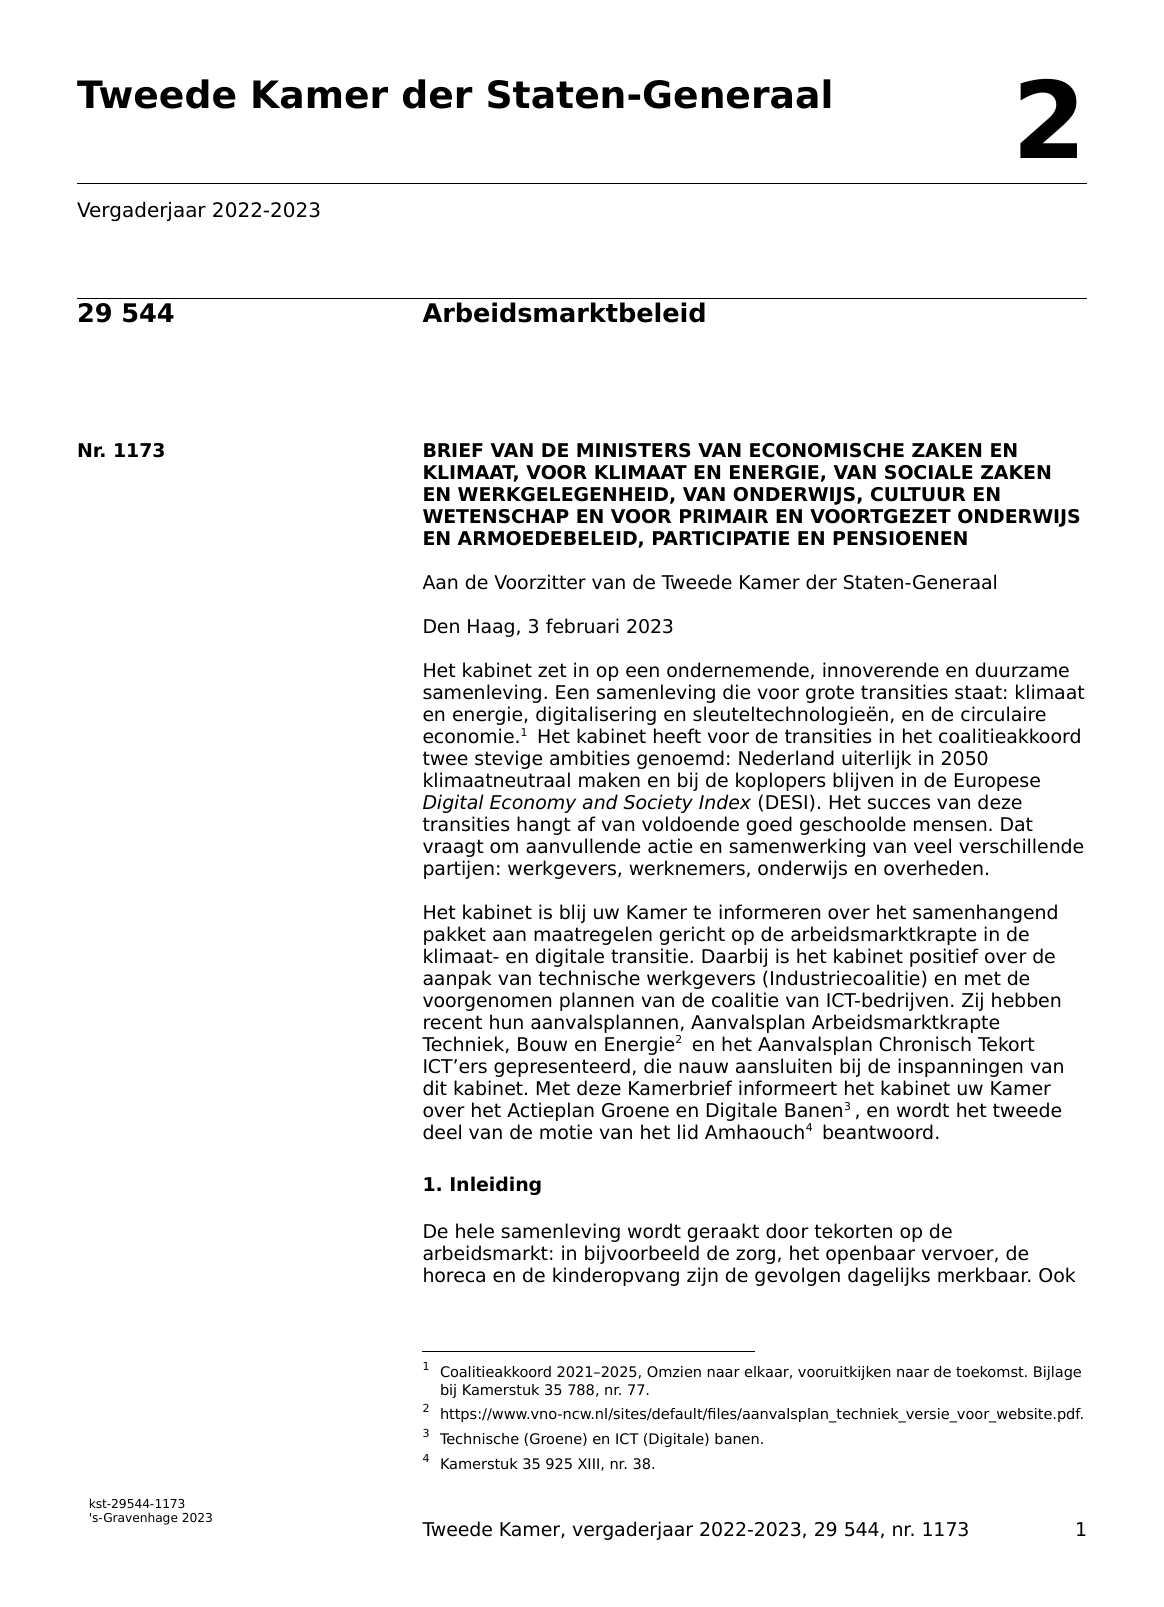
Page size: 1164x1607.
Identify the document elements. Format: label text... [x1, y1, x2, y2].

text Kamerstuk 35 925 XIII, nr. 38. [422, 1452, 1087, 1474]
text Coalitieakkoord 2021–2025, Omzien naar elkaar, vooruitkijken naar de toekomst. Bijlage bij Kamerstuk 35 788, nr. 77. [422, 1360, 1087, 1399]
table_header 2 [886, 59, 1087, 183]
subtitle 29 544 Arbeidsmarktbeleid [77, 299, 1087, 329]
text kst-29544-1173 [88, 1497, 323, 1511]
text Het kabinet is blij uw Kamer te informeren over het samenhangend pakket aan maatregelen gericht op de arbeidsmarktkrapte in de klimaat- en digitale transitie. Daarbij is het kabinet positief over de aanpak van technische werkgevers (Industriecoalitie) en met de voorgenomen plannen van de coalitie van ICT-bedrijven. Zij hebben recent hun aanvalsplannen, Aanvalsplan Arbeidsmarktkrapte Techniek, Bouw en Energie en het Aanvalsplan Chronisch Tekort ICT’ers gepresenteerd, die nauw aansluiten bij de inspanningen van dit kabinet. Met deze Kamerbrief informeert het kabinet uw Kamer over het Actieplan Groene en Digitale Banen, en wordt het tweede deel van de motie van het lid Amhaouch beantwoord. [422, 902, 1087, 1144]
text Technische (Groene) en ICT (Digitale) banen. [422, 1427, 1087, 1449]
text https://www.vno-ncw.nl/sites/default/files/aanvalsplan_techniek_versie_voor_website.pdf. [422, 1402, 1087, 1424]
text Den Haag, 3 februari 2023 [422, 616, 1087, 638]
text Aan de Voorzitter van de Tweede Kamer der Staten-Generaal [422, 572, 1087, 594]
text De hele samenleving wordt geraakt door tekorten op de arbeidsmarkt: in bijvoorbeeld de zorg, het openbaar vervoer, de horeca en de kinderopvang zijn de gevolgen dagelijks merkbaar. Ook [422, 1221, 1087, 1287]
text 's-Gravenhage 2023 [88, 1511, 323, 1525]
table_cell Vergaderjaar 2022-2023 [77, 184, 1087, 298]
subtitle Nr. 1173 BRIEF VAN DE MINISTERS VAN ECONOMISCHE ZAKEN EN KLIMAAT, VOOR KLIMAAT EN ENERGIE, VAN SOCIALE ZAKEN EN WERKGELEGENHEID, VAN ONDERWIJS, CULTUUR EN WETENSCHAP EN VOOR PRIMAIR EN VOORTGEZET ONDERWIJS EN ARMOEDEBELEID, PARTICIPATIE EN PENSIOENEN [77, 440, 1087, 549]
subtitle 1. Inleiding [422, 1174, 1087, 1196]
text Het kabinet zet in op een ondernemende, innoverende en duurzame samenleving. Een samenleving die voor grote transities staat: klimaat en energie, digitalisering en sleuteltechnologieën, en de circulaire economie. Het kabinet heeft voor de transities in het coalitieakkoord twee stevige ambities genoemd: Nederland uiterlijk in 2050 klimaatneutraal maken en bij de koplopers blijven in de Europese Digital Economy and Society Index (DESI). Het succes van deze transities hangt af van voldoende goed geschoolde mensen. Dat vraagt om aanvullende actie en samenwerking van veel verschillende partijen: werkgevers, werknemers, onderwijs en overheden. [422, 660, 1087, 880]
table_header Tweede Kamer der Staten-Generaal [77, 59, 886, 183]
